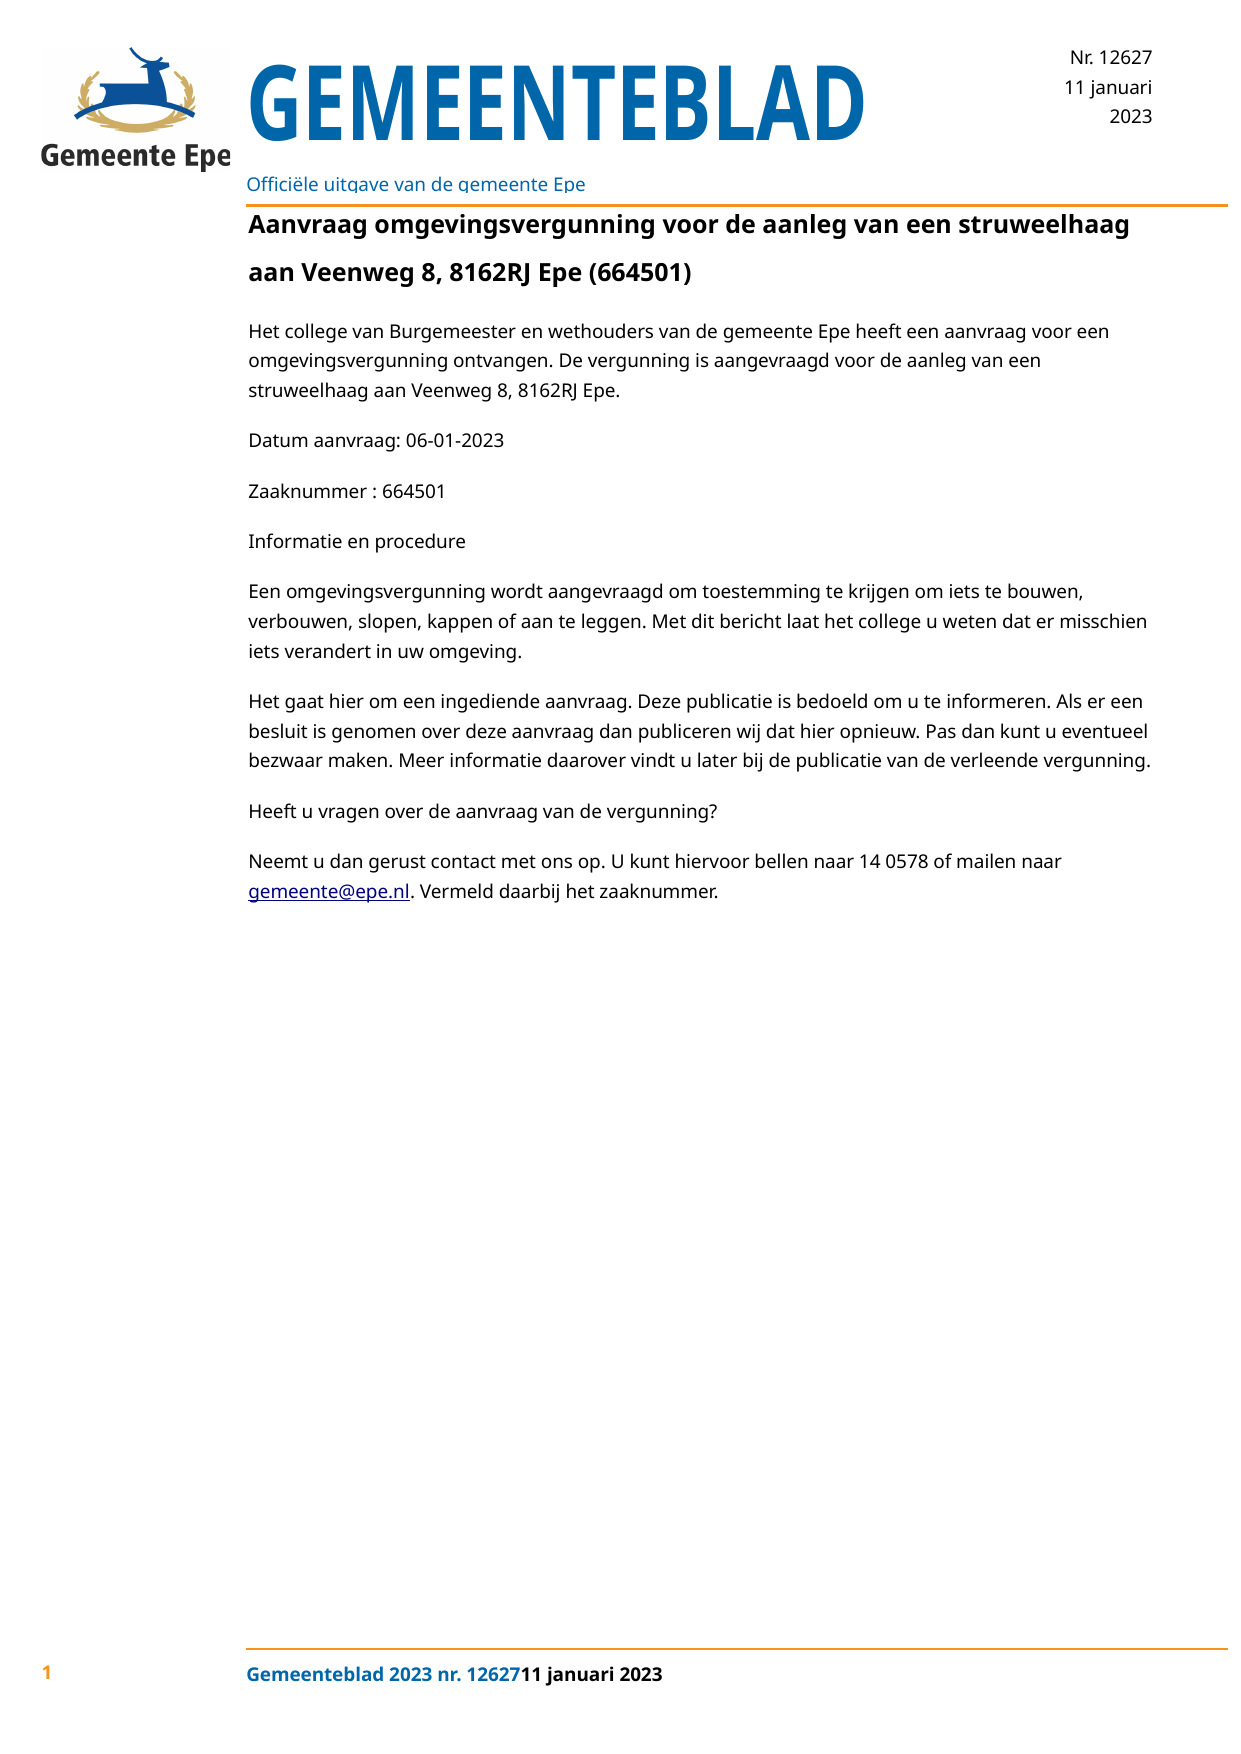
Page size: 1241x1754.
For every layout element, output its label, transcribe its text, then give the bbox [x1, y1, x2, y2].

picture [41, 47, 231, 172]
text Zaaknummer : 664501 [248, 478, 1152, 504]
text Datum aanvraag: 06-01-2023 [248, 427, 1152, 453]
text Een omgevingsvergunning wordt aangevraagd om toestemming te krijgen om iets te bouwen, verbouwen, slopen, kappen of aan te leggen. Met dit bericht laat het college u weten dat er misschien iets verandert in uw omgeving. [248, 579, 1152, 664]
text Informatie en procedure [248, 528, 1152, 554]
text Aanvraag omgevingsvergunning voor de aanleg van een struweelhaag aan Veenweg 8, 8162RJ Epe (664501) [248, 207, 1152, 288]
text Het gaat hier om een ingediende aanvraag. Deze publicatie is bedoeld om u te informeren. Als er een besluit is genomen over deze aanvraag dan publiceren wij dat hier opnieuw. Pas dan kunt u eventueel bezwaar maken. Meer informatie daarover vindt u later bij de publicatie van de verleende vergunning. [248, 688, 1152, 773]
text Neemt u dan gerust contact met ons op. U kunt hiervoor bellen naar 14 0578 of mailen naar gemeente@epe.nl. Vermeld daarbij het zaaknummer. [248, 848, 1152, 904]
text Heeft u vragen over de aanvraag van de vergunning? [248, 798, 1152, 824]
text Het college van Burgemeester en wethouders van de gemeente Epe heeft een aanvraag voor een omgevingsvergunning ontvangen. De vergunning is aangevraagd voor de aanleg van een struweelhaag aan Veenweg 8, 8162RJ Epe. [248, 318, 1152, 403]
